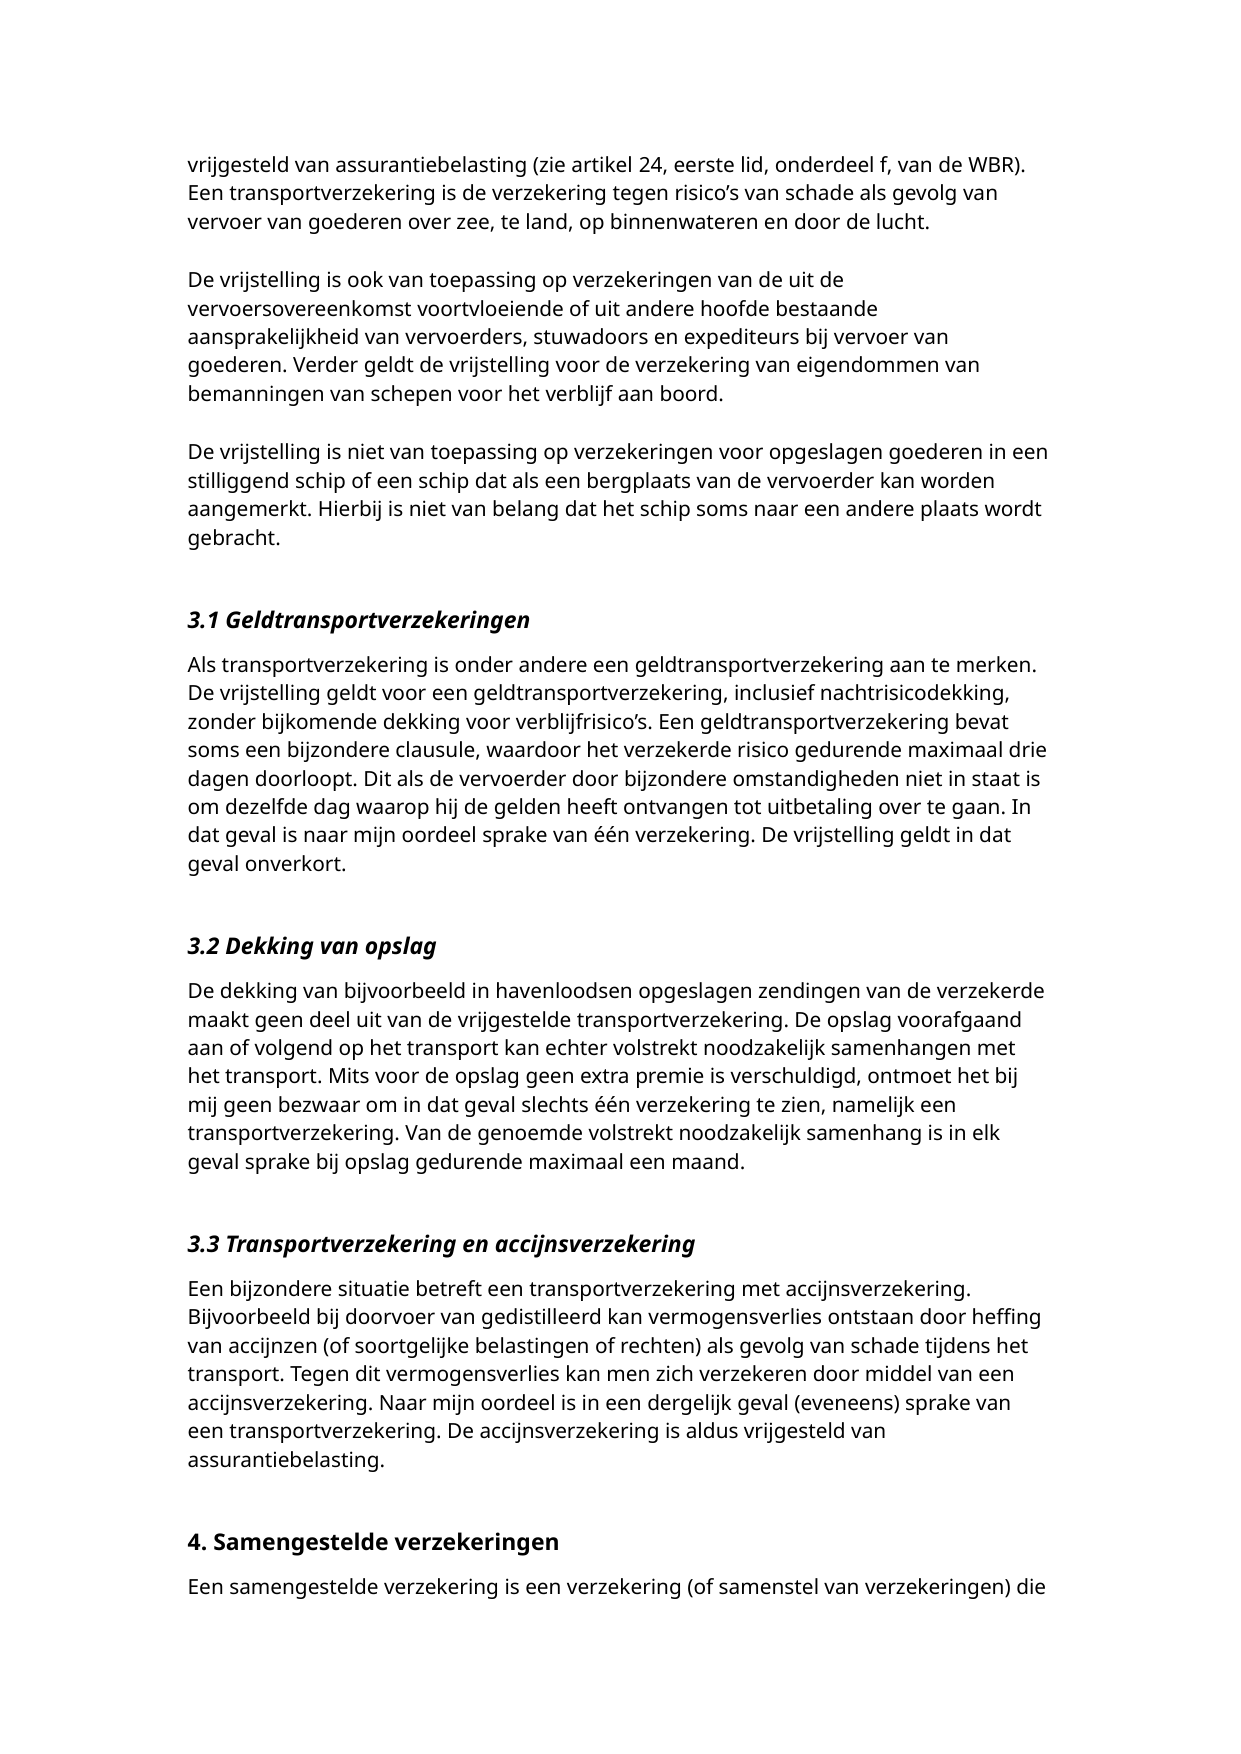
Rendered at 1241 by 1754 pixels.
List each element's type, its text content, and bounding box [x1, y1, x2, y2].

subtitle 4. Samengestelde verzekeringen [187, 1526, 1053, 1557]
text vrijgesteld van assurantiebelasting (zie artikel 24, eerste lid, onderdeel f, van de WBR). Een transportverzekering is de verzekering tegen risico’s van schade als gevolg van vervoer van goederen over zee, te land, op binnenwateren en door de lucht. [187, 150, 1053, 235]
subtitle 3.3 Transportverzekering en accijnsverzekering [187, 1228, 1053, 1259]
subtitle 3.2 Dekking van opslag [187, 930, 1053, 961]
text De vrijstelling is niet van toepassing op verzekeringen voor opgeslagen goederen in een stilliggend schip of een schip dat als een bergplaats van de vervoerder kan worden aangemerkt. Hierbij is niet van belang dat het schip soms naar een andere plaats wordt gebracht. [187, 437, 1053, 551]
text De dekking van bijvoorbeeld in havenloodsen opgeslagen zendingen van de verzekerde maakt geen deel uit van de vrijgestelde transportverzekering. De opslag voorafgaand aan of volgend op het transport kan echter volstrekt noodzakelijk samenhangen met het transport. Mits voor de opslag geen extra premie is verschuldigd, ontmoet het bij mij geen bezwaar om in dat geval slechts één verzekering te zien, namelijk een transportverzekering. Van de genoemde volstrekt noodzakelijk samenhang is in elk geval sprake bij opslag gedurende maximaal een maand. [187, 976, 1053, 1175]
subtitle 3.1 Geldtransportverzekeringen [187, 604, 1053, 635]
text Een samengestelde verzekering is een verzekering (of samenstel van verzekeringen) die [187, 1572, 1053, 1600]
text Als transportverzekering is onder andere een geldtransportverzekering aan te merken. De vrijstelling geldt voor een geldtransportverzekering, inclusief nachtrisicodekking, zonder bijkomende dekking voor verblijfrisico’s. Een geldtransportverzekering bevat soms een bijzondere clausule, waardoor het verzekerde risico gedurende maximaal drie dagen doorloopt. Dit als de vervoerder door bijzondere omstandigheden niet in staat is om dezelfde dag waarop hij de gelden heeft ontvangen tot uitbetaling over te gaan. In dat geval is naar mijn oordeel sprake van één verzekering. De vrijstelling geldt in dat geval onverkort. [187, 650, 1053, 877]
text Een bijzondere situatie betreft een transportverzekering met accijnsverzekering. Bijvoorbeeld bij doorvoer van gedistilleerd kan vermogensverlies ontstaan door heffing van accijnzen (of soortgelijke belastingen of rechten) als gevolg van schade tijdens het transport. Tegen dit vermogensverlies kan men zich verzekeren door middel van een accijnsverzekering. Naar mijn oordeel is in een dergelijk geval (eveneens) sprake van een transportverzekering. De accijnsverzekering is aldus vrijgesteld van assurantiebelasting. [187, 1274, 1053, 1473]
text De vrijstelling is ook van toepassing op verzekeringen van de uit de vervoersovereenkomst voortvloeiende of uit andere hoofde bestaande aansprakelijkheid van vervoerders, stuwadoors en expediteurs bij vervoer van goederen. Verder geldt de vrijstelling voor de verzekering van eigendommen van bemanningen van schepen voor het verblijf aan boord. [187, 265, 1053, 407]
